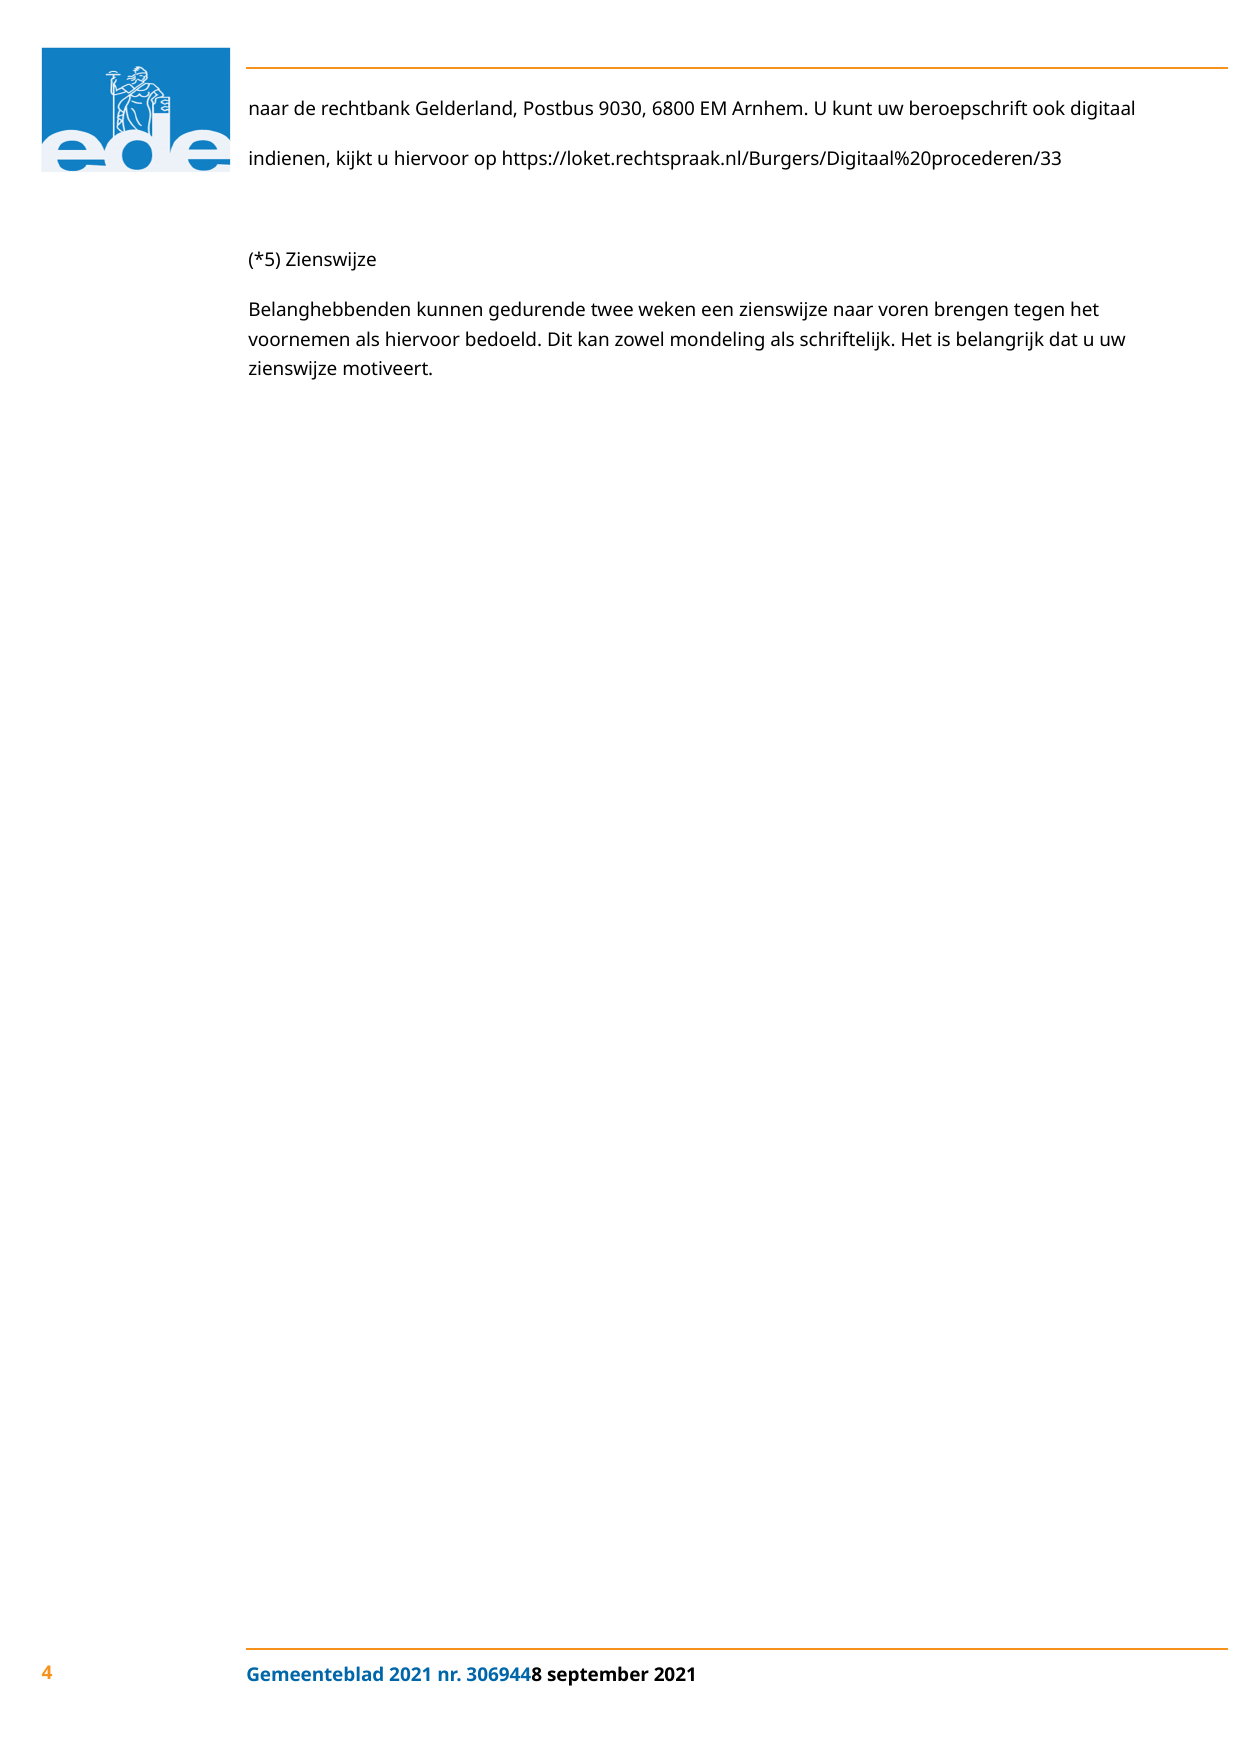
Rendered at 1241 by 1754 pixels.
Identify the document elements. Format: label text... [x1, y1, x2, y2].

text naar de rechtbank Gelderland, Postbus 9030, 6800 EM Arnhem. U kunt uw beroepschrift ook digitaal [248, 95, 1152, 121]
text (*5) Zienswijze [248, 246, 1152, 272]
text Belanghebbenden kunnen gedurende twee weken een zienswijze naar voren brengen tegen het voornemen als hiervoor bedoeld. Dit kan zowel mondeling als schriftelijk. Het is belangrijk dat u uw zienswijze motiveert. [248, 296, 1152, 381]
picture [41, 47, 231, 172]
text indienen, kijkt u hiervoor op https://loket.rechtspraak.nl/Burgers/Digitaal%20procederen/33 [248, 145, 1152, 171]
